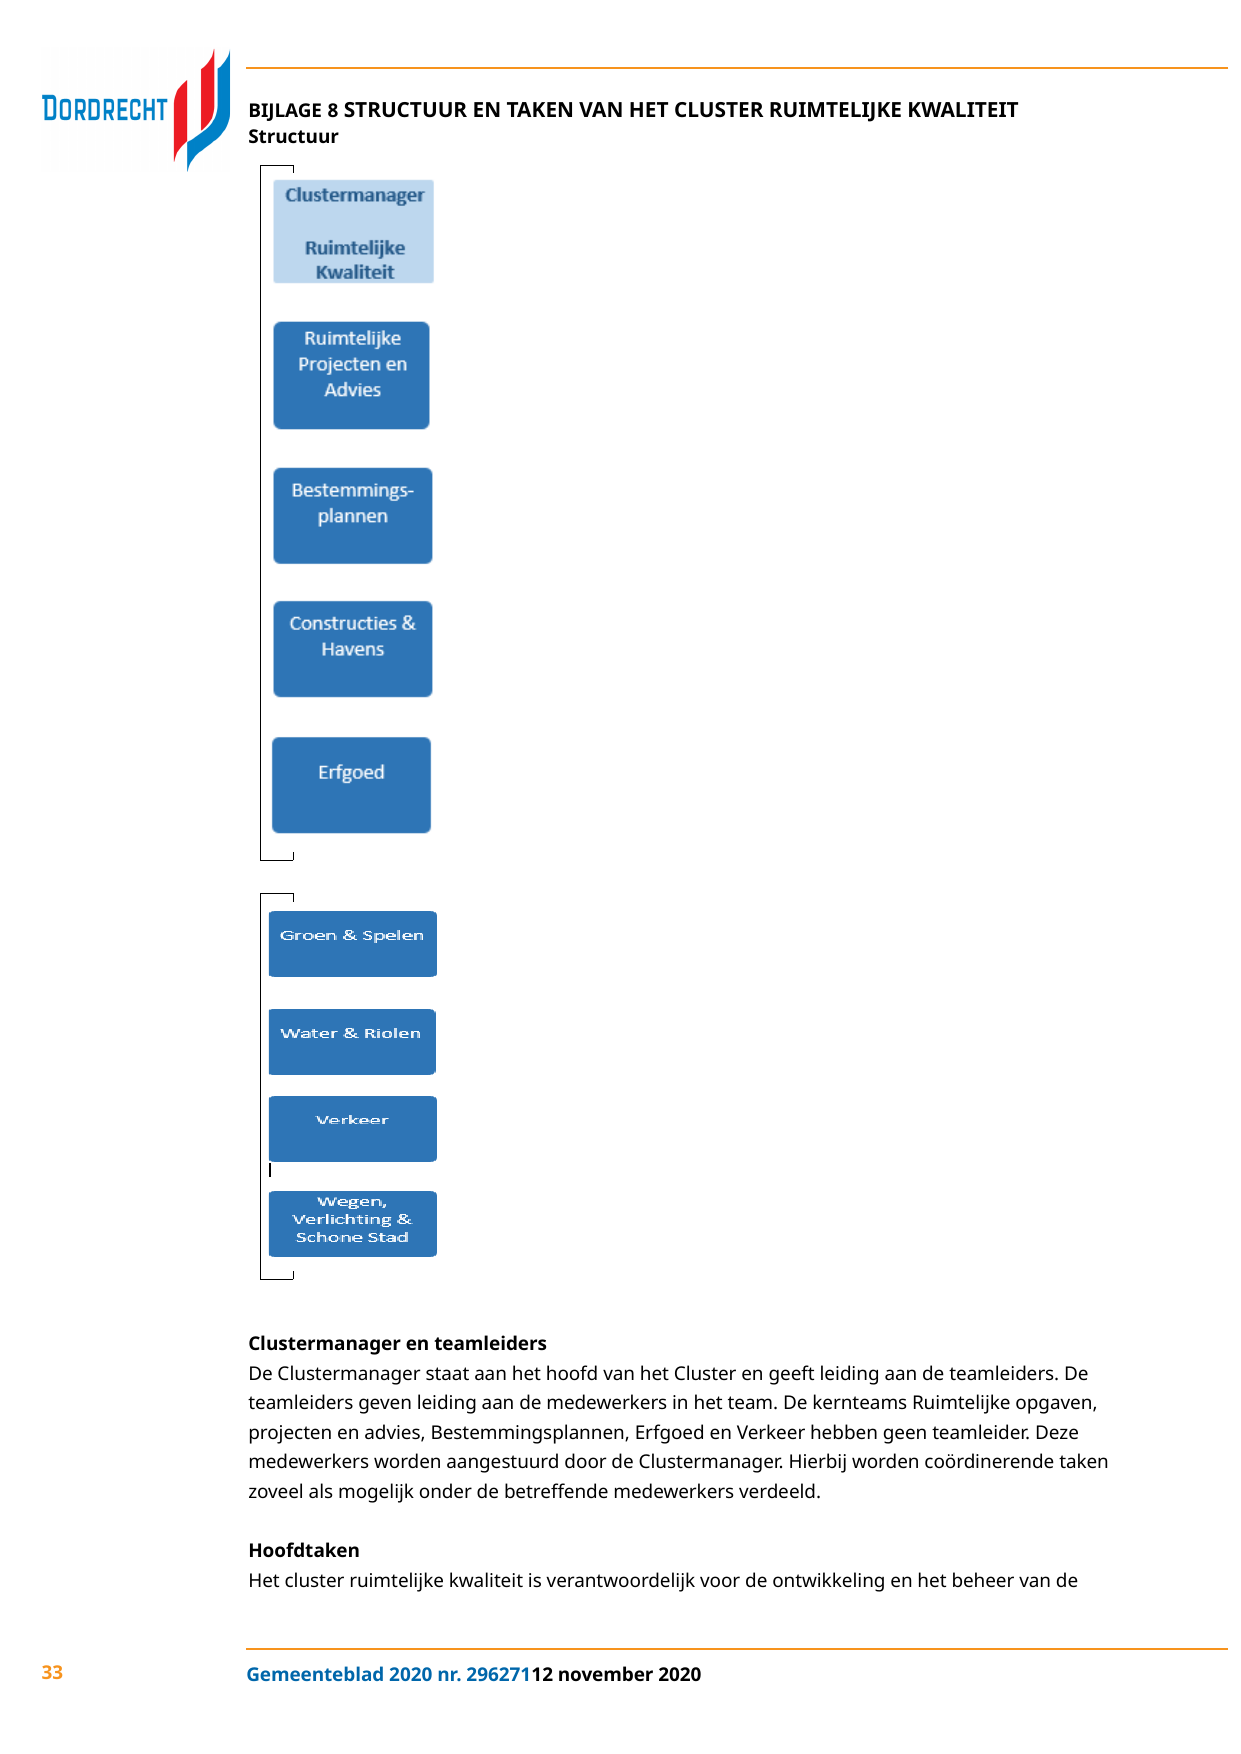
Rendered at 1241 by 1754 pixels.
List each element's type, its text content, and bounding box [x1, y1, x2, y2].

text Hoofdtaken [248, 1537, 1152, 1563]
picture [41, 47, 231, 172]
picture [268, 902, 447, 1271]
text Structuur [248, 123, 1152, 149]
text Het cluster ruimtelijke kwaliteit is verantwoordelijk voor de ontwikkeling en het beheer van de [248, 1567, 1152, 1592]
text BIJLAGE 8 STRUCTUUR EN TAKEN VAN HET CLUSTER RUIMTELIJKE KWALITEIT [248, 95, 1152, 123]
picture [268, 173, 447, 852]
text De Clustermanager staat aan het hoofd van het Cluster en geeft leiding aan de teamleiders. De teamleiders geven leiding aan de medewerkers in het team. De kernteams Ruimtelijke opgaven, projecten en advies, Bestemmingsplannen, Erfgoed en Verkeer hebben geen teamleider. Deze medewerkers worden aangestuurd door de Clustermanager. Hierbij worden coördinerende taken zoveel als mogelijk onder de betreffende medewerkers verdeeld. [248, 1360, 1152, 1504]
text Clustermanager en teamleiders [248, 1330, 1152, 1356]
